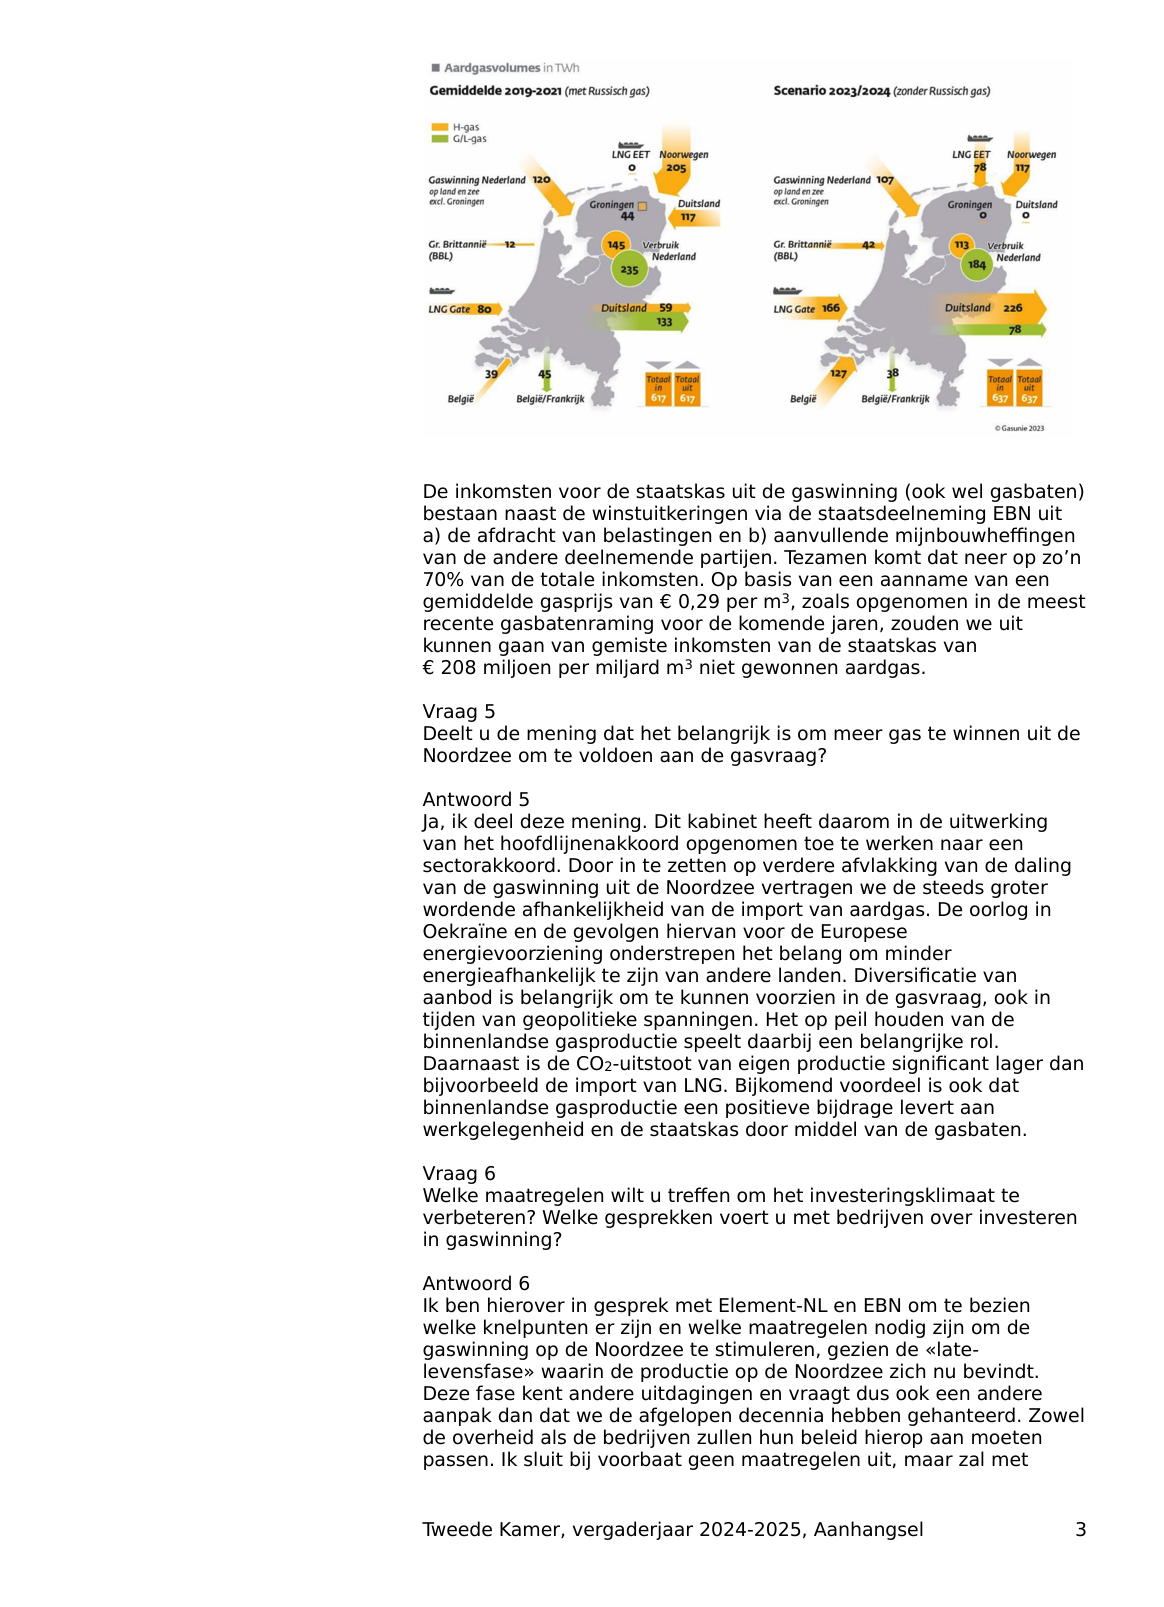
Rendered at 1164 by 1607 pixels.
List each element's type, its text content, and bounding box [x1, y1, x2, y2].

text Deelt u de mening dat het belangrijk is om meer gas te winnen uit de Noordzee om te voldoen aan de gasvraag? [422, 723, 1087, 767]
text Antwoord 5 [422, 789, 1087, 811]
text De inkomsten voor de staatskas uit de gaswinning (ook wel gasbaten) bestaan naast de winstuitkeringen via de staatsdeelneming EBN uit a) de afdracht van belastingen en b) aanvullende mijnbouwheffingen van de andere deelnemende partijen. Tezamen komt dat neer op zo’n 70% van de totale inkomsten. Op basis van een aanname van een gemiddelde gasprijs van € 0,29 per m3, zoals opgenomen in de meest recente gasbatenraming voor de komende jaren, zouden we uit kunnen gaan van gemiste inkomsten van de staatskas van € 208 miljoen per miljard m3 niet gewonnen aardgas. [422, 481, 1087, 679]
text Welke maatregelen wilt u treffen om het investeringsklimaat te verbeteren? Welke gesprekken voert u met bedrijven over investeren in gaswinning? [422, 1185, 1087, 1251]
text Vraag 5 [422, 701, 1087, 723]
text Ik ben hierover in gesprek met Element-NL en EBN om te bezien welke knelpunten er zijn en welke maatregelen nodig zijn om de gaswinning op de Noordzee te stimuleren, gezien de «late-levensfase» waarin de productie op de Noordzee zich nu bevindt. Deze fase kent andere uitdagingen en vraagt dus ook een andere aanpak dan dat we de afgelopen decennia hebben gehanteerd. Zowel de overheid als de bedrijven zullen hun beleid hierop aan moeten passen. Ik sluit bij voorbaat geen maatregelen uit, maar zal met [422, 1295, 1087, 1471]
picture [422, 59, 1072, 437]
text Vraag 6 [422, 1163, 1087, 1185]
text Antwoord 6 [422, 1273, 1087, 1295]
text Ja, ik deel deze mening. Dit kabinet heeft daarom in de uitwerking van het hoofdlijnenakkoord opgenomen toe te werken naar een sectorakkoord. Door in te zetten op verdere afvlakking van de daling van de gaswinning uit de Noordzee vertragen we de steeds groter wordende afhankelijkheid van de import van aardgas. De oorlog in Oekraïne en de gevolgen hiervan voor de Europese energievoorziening onderstrepen het belang om minder energieafhankelijk te zijn van andere landen. Diversificatie van aanbod is belangrijk om te kunnen voorzien in de gasvraag, ook in tijden van geopolitieke spanningen. Het op peil houden van de binnenlandse gasproductie speelt daarbij een belangrijke rol. Daarnaast is de CO2-uitstoot van eigen productie significant lager dan bijvoorbeeld de import van LNG. Bijkomend voordeel is ook dat binnenlandse gasproductie een positieve bijdrage levert aan werkgelegenheid en de staatskas door middel van de gasbaten. [422, 811, 1087, 1141]
